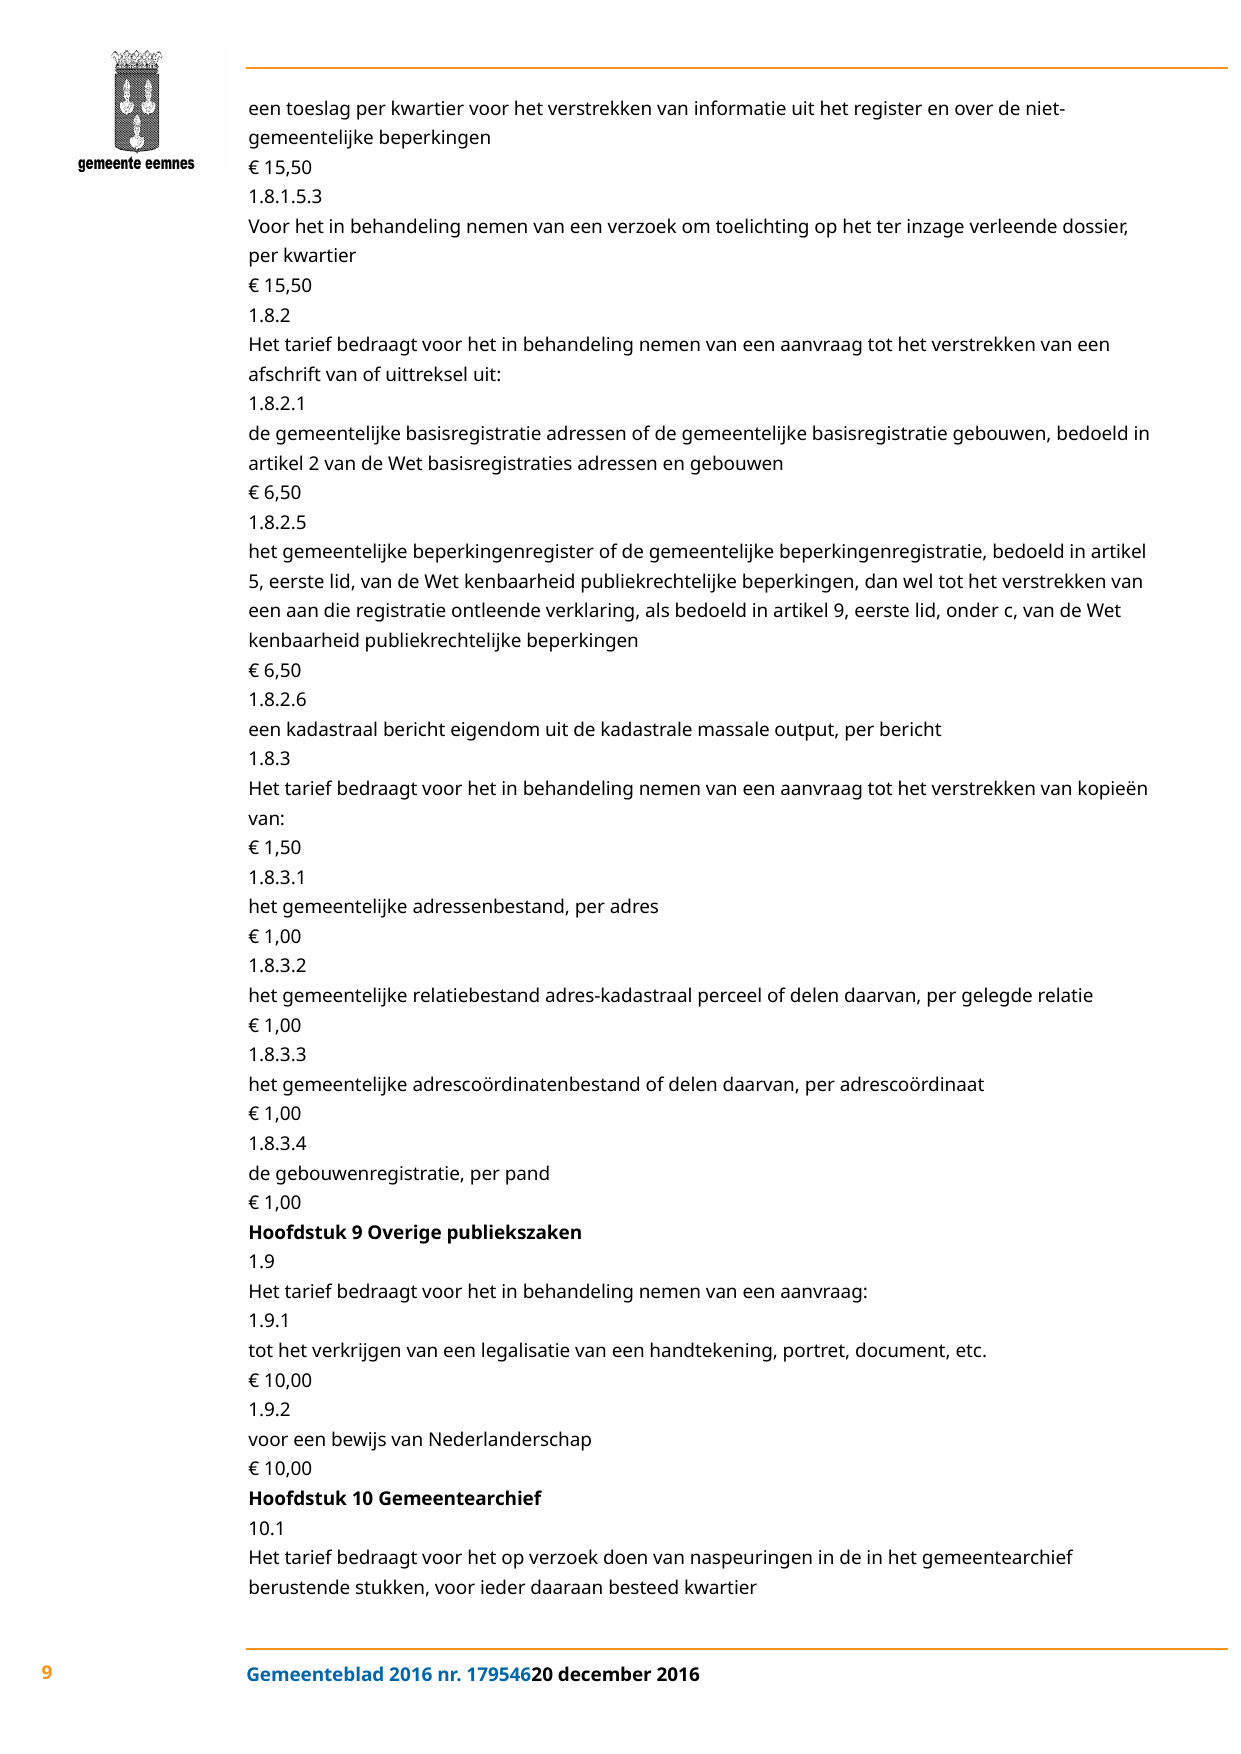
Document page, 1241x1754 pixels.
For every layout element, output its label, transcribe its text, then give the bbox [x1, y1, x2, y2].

picture [41, 47, 231, 172]
text € 1,50 [248, 834, 1152, 860]
text 1.8.3.4 [248, 1130, 1152, 1156]
text 10.1 [248, 1515, 1152, 1541]
text 1.8.3 [248, 746, 1152, 771]
text het gemeentelijke adressenbestand, per adres [248, 893, 1152, 919]
text 1.8.2 [248, 302, 1152, 328]
text Het tarief bedraagt voor het op verzoek doen van naspeuringen in de in het gemeentearchief berustende stukken, voor ieder daaraan besteed kwartier [248, 1544, 1152, 1600]
text € 1,00 [248, 1012, 1152, 1038]
text 1.8.3.3 [248, 1041, 1152, 1067]
text € 1,00 [248, 1189, 1152, 1215]
text € 1,00 [248, 923, 1152, 949]
text € 6,50 [248, 479, 1152, 505]
text 1.8.2.1 [248, 391, 1152, 416]
text € 10,00 [248, 1456, 1152, 1481]
text € 1,00 [248, 1101, 1152, 1126]
text Het tarief bedraagt voor het in behandeling nemen van een aanvraag tot het verstrekken van een afschrift van of uittreksel uit: [248, 331, 1152, 387]
text tot het verkrijgen van een legalisatie van een handtekening, portret, document, etc. [248, 1337, 1152, 1363]
text het gemeentelijke relatiebestand adres-kadastraal perceel of delen daarvan, per gelegde relatie [248, 982, 1152, 1008]
text 1.8.3.2 [248, 953, 1152, 978]
text Voor het in behandeling nemen van een verzoek om toelichting op het ter inzage verleende dossier, per kwartier [248, 213, 1152, 268]
text het gemeentelijke adrescoördinatenbestand of delen daarvan, per adrescoördinaat [248, 1071, 1152, 1097]
text de gemeentelijke basisregistratie adressen of de gemeentelijke basisregistratie gebouwen, bedoeld in artikel 2 van de Wet basisregistraties adressen en gebouwen [248, 420, 1152, 476]
text € 10,00 [248, 1367, 1152, 1393]
text Het tarief bedraagt voor het in behandeling nemen van een aanvraag: [248, 1278, 1152, 1304]
text 1.8.2.6 [248, 686, 1152, 712]
text 1.9.2 [248, 1396, 1152, 1422]
text 1.8.1.5.3 [248, 183, 1152, 209]
text 1.9.1 [248, 1308, 1152, 1333]
text een toeslag per kwartier voor het verstrekken van informatie uit het register en over de niet-gemeentelijke beperkingen [248, 95, 1152, 150]
text 1.8.3.1 [248, 864, 1152, 890]
text € 15,50 [248, 272, 1152, 298]
text € 6,50 [248, 657, 1152, 683]
text een kadastraal bericht eigendom uit de kadastrale massale output, per bericht [248, 716, 1152, 742]
text het gemeentelijke beperkingenregister of de gemeentelijke beperkingenregistratie, bedoeld in artikel 5, eerste lid, van de Wet kenbaarheid publiekrechtelijke beperkingen, dan wel tot het verstrekken van een aan die registratie ontleende verklaring, als bedoeld in artikel 9, eerste lid, onder c, van de Wet kenbaarheid publiekrechtelijke beperkingen [248, 538, 1152, 653]
text Hoofdstuk 10 Gemeentearchief [248, 1485, 1152, 1511]
text 1.8.2.5 [248, 509, 1152, 535]
text voor een bewijs van Nederlanderschap [248, 1426, 1152, 1452]
text € 15,50 [248, 154, 1152, 180]
text Het tarief bedraagt voor het in behandeling nemen van een aanvraag tot het verstrekken van kopieën van: [248, 775, 1152, 831]
text de gebouwenregistratie, per pand [248, 1160, 1152, 1186]
text 1.9 [248, 1248, 1152, 1274]
text Hoofdstuk 9 Overige publiekszaken [248, 1219, 1152, 1245]
